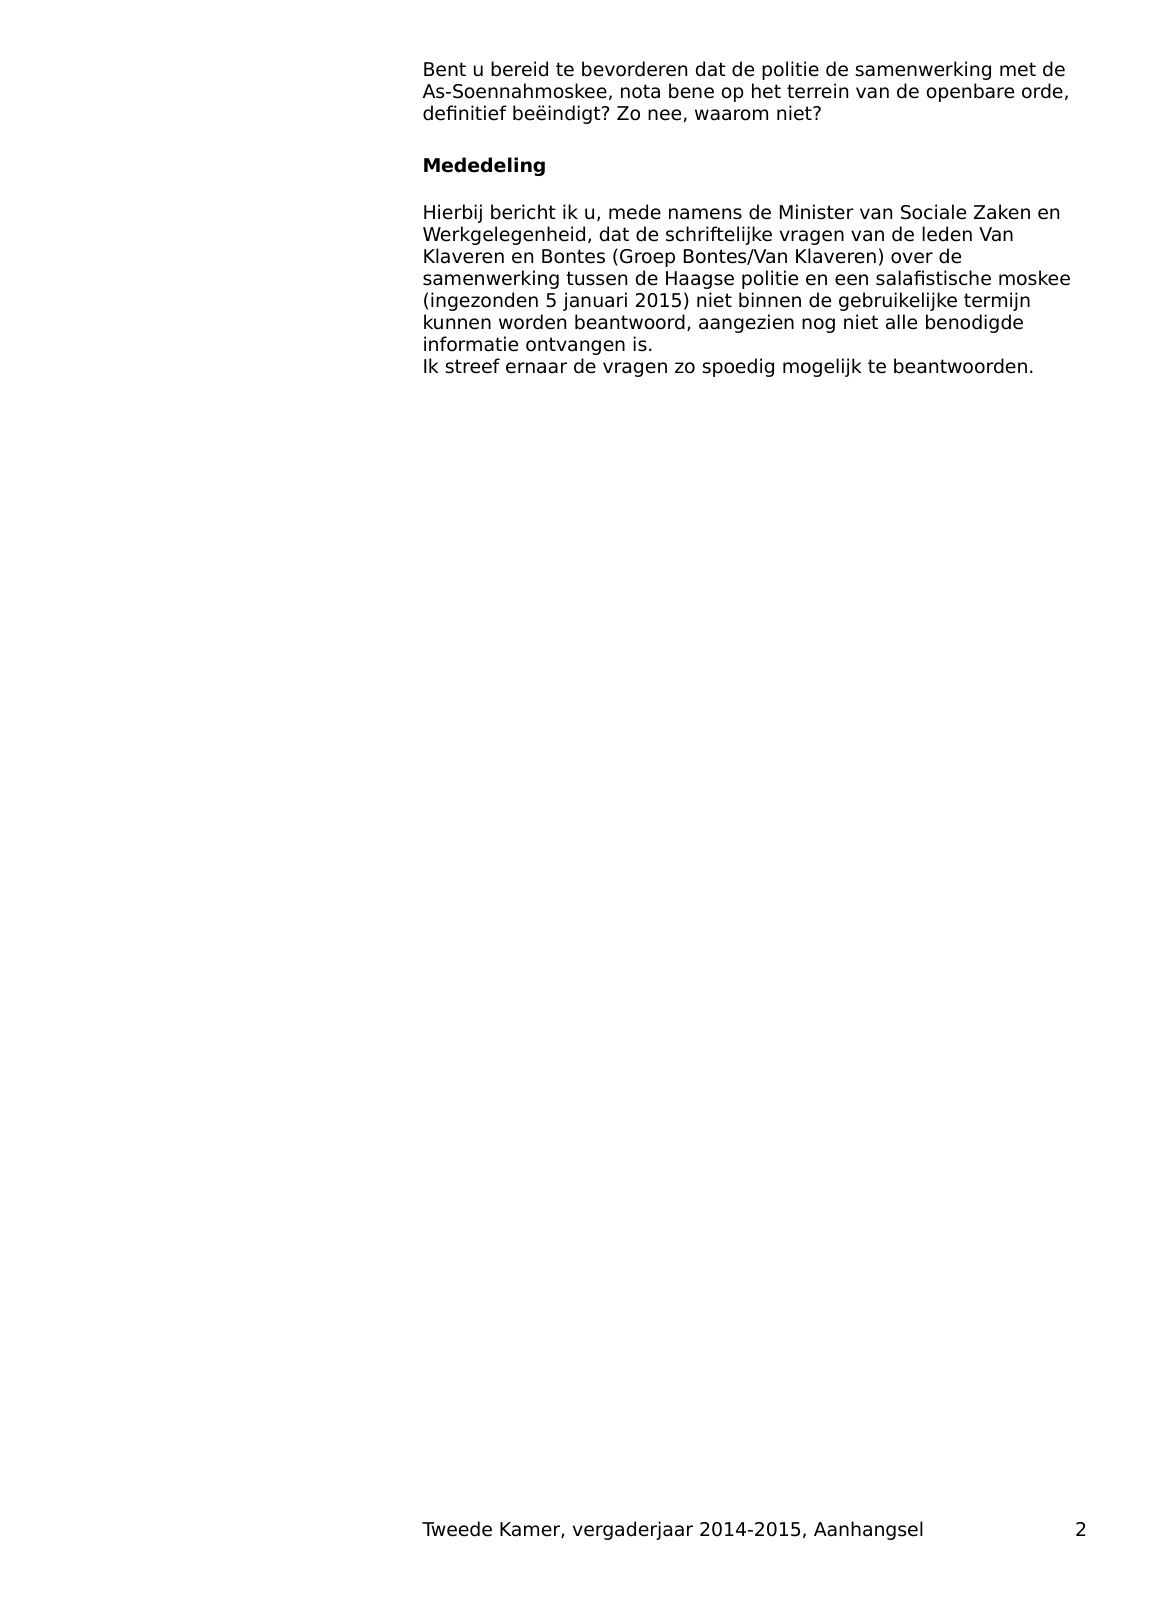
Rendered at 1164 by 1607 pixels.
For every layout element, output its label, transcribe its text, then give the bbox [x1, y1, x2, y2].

text Hierbij bericht ik u, mede namens de Minister van Sociale Zaken en Werkgelegenheid, dat de schriftelijke vragen van de leden Van Klaveren en Bontes (Groep Bontes/Van Klaveren) over de samenwerking tussen de Haagse politie en een salafistische moskee (ingezonden 5 januari 2015) niet binnen de gebruikelijke termijn kunnen worden beantwoord, aangezien nog niet alle benodigde informatie ontvangen is. [422, 202, 1087, 356]
text Ik streef ernaar de vragen zo spoedig mogelijk te beantwoorden. [422, 356, 1087, 378]
subtitle Mededeling [422, 155, 1087, 177]
text Bent u bereid te bevorderen dat de politie de samenwerking met de As-Soennahmoskee, nota bene op het terrein van de openbare orde, definitief beëindigt? Zo nee, waarom niet? [422, 59, 1087, 125]
